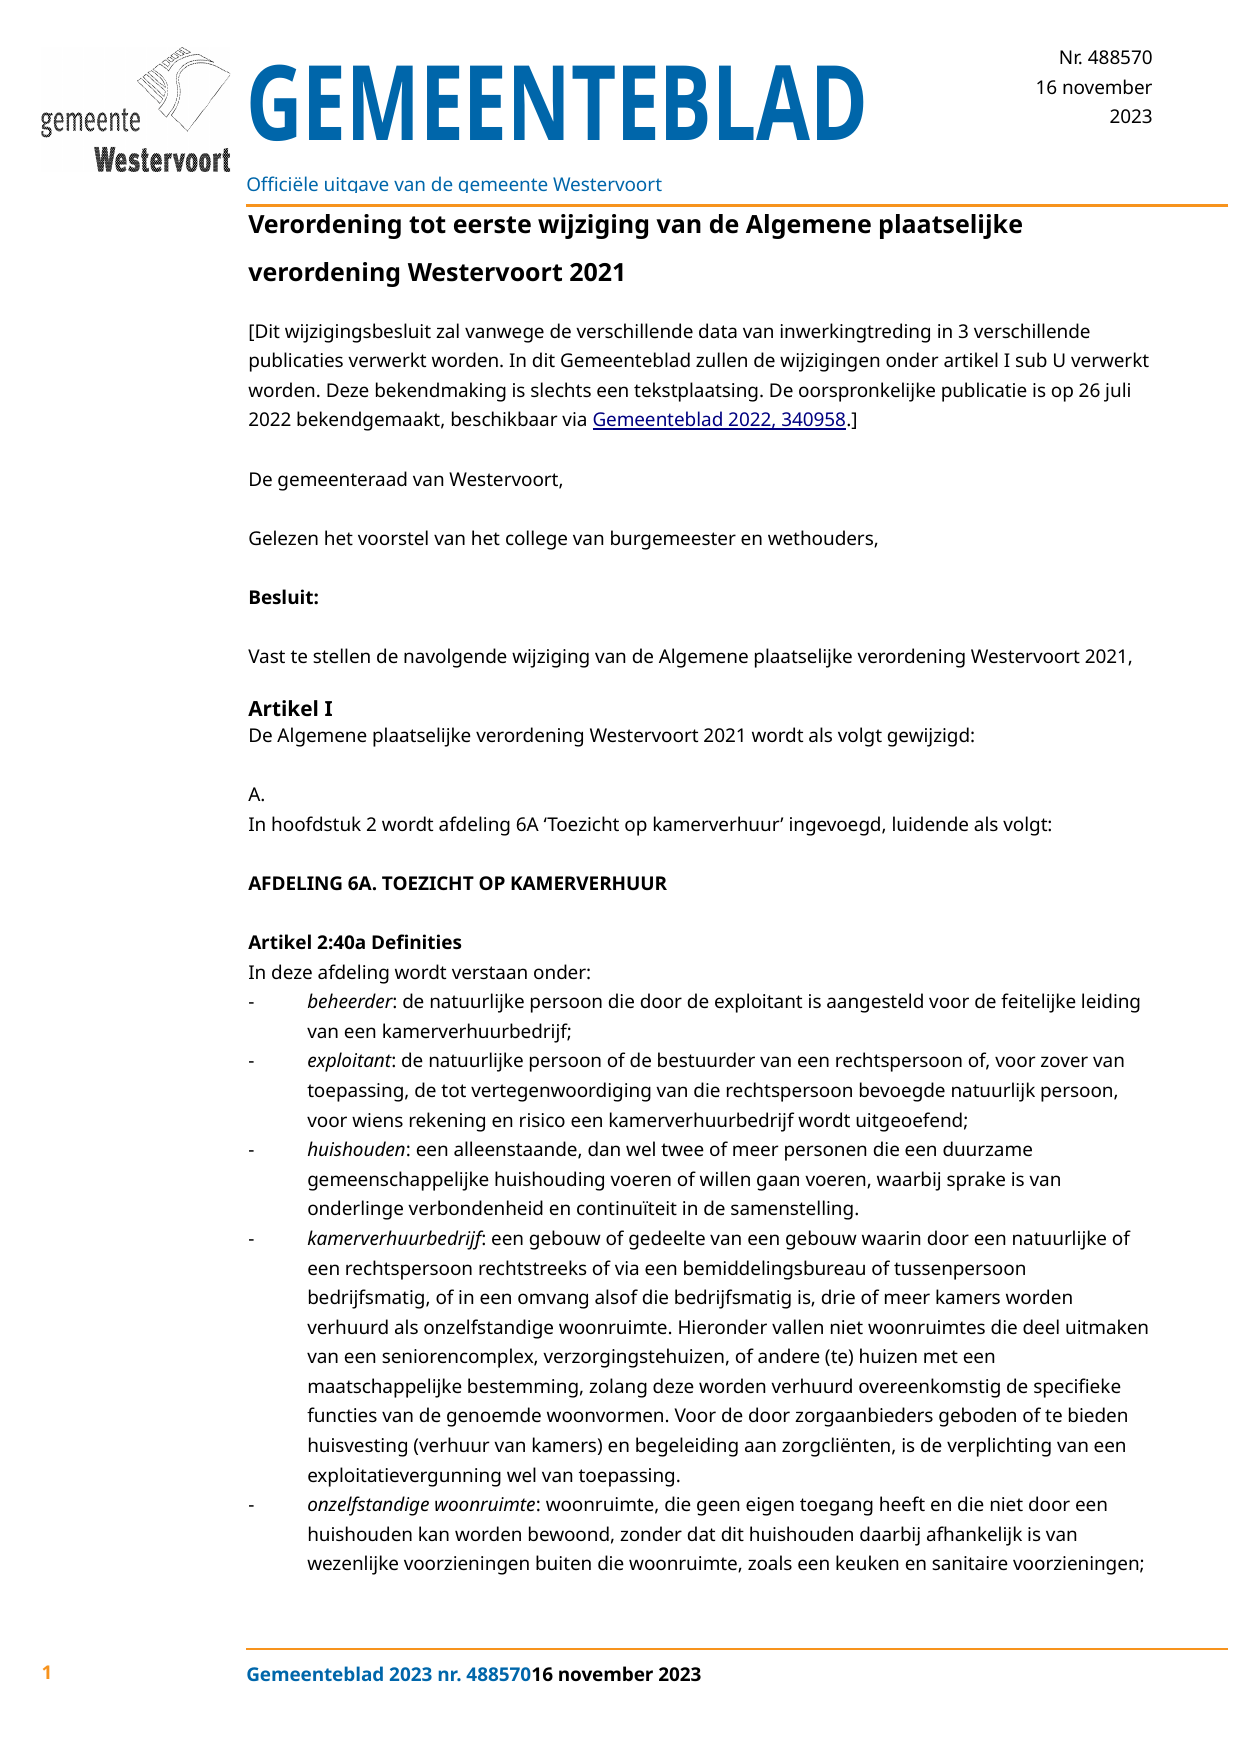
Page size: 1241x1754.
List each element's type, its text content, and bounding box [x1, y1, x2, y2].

list kamerverhuurbedrijf: een gebouw of gedeelte van een gebouw waarin door een natuurlijke of een rechtspersoon rechtstreeks of via een bemiddelingsbureau of tussenpersoon bedrijfsmatig, of in een omvang alsof die bedrijfsmatig is, drie of meer kamers worden verhuurd als onzelfstandige woonruimte. Hieronder vallen niet woonruimtes die deel uitmaken van een seniorencomplex, verzorgingstehuizen, of andere (te) huizen met een maatschappelijke bestemming, zolang deze worden verhuurd overeenkomstig de specifieke functies van de genoemde woonvormen. Voor de door zorgaanbieders geboden of te bieden huisvesting (verhuur van kamers) en begeleiding aan zorgcliënten, is de verplichting van een exploitatievergunning wel van toepassing. [248, 1225, 1152, 1487]
text In deze afdeling wordt verstaan onder: [248, 959, 1152, 984]
list exploitant: de natuurlijke persoon of de bestuurder van een rechtspersoon of, voor zover van toepassing, de tot vertegenwoordiging van die rechtspersoon bevoegde natuurlijk persoon, voor wiens rekening en risico een kamerverhuurbedrijf wordt uitgeoefend; [248, 1048, 1152, 1132]
text Gelezen het voorstel van het college van burgemeester en wethouders, [248, 525, 1152, 551]
picture [41, 47, 231, 172]
text De gemeenteraad van Westervoort, [248, 466, 1152, 492]
text Vast te stellen de navolgende wijziging van de Algemene plaatselijke verordening Westervoort 2021, [248, 643, 1152, 669]
text A. [248, 781, 1152, 807]
text In hoofdstuk 2 wordt afdeling 6A ‘Toezicht op kamerverhuur’ ingevoegd, luidende als volgt: [248, 811, 1152, 837]
text Artikel 2:40a Definities [248, 929, 1152, 955]
text Besluit: [248, 584, 1152, 610]
list onzelfstandige woonruimte: woonruimte, die geen eigen toegang heeft en die niet door een huishouden kan worden bewoond, zonder dat dit huishouden daarbij afhankelijk is van wezenlijke voorzieningen buiten die woonruimte, zoals een keuken en sanitaire voorzieningen; [248, 1491, 1152, 1576]
list huishouden: een alleenstaande, dan wel twee of meer personen die een duurzame gemeenschappelijke huishouding voeren of willen gaan voeren, waarbij sprake is van onderlinge verbondenheid en continuïteit in de samenstelling. [248, 1136, 1152, 1221]
text Artikel I [248, 694, 1152, 722]
text AFDELING 6A. TOEZICHT OP KAMERVERHUUR [248, 870, 1152, 896]
text Verordening tot eerste wijziging van de Algemene plaatselijke verordening Westervoort 2021 [248, 207, 1152, 288]
list beheerder: de natuurlijke persoon die door de exploitant is aangesteld voor de feitelijke leiding van een kamerverhuurbedrijf; [248, 988, 1152, 1044]
text De Algemene plaatselijke verordening Westervoort 2021 wordt als volgt gewijzigd: [248, 722, 1152, 748]
text [Dit wijzigingsbesluit zal vanwege de verschillende data van inwerkingtreding in 3 verschillende publicaties verwerkt worden. In dit Gemeenteblad zullen de wijzigingen onder artikel I sub U verwerkt worden. Deze bekendmaking is slechts een tekstplaatsing. De oorspronkelijke publicatie is op 26 juli 2022 bekendgemaakt, beschikbaar via Gemeenteblad 2022, 340958.] [248, 318, 1152, 432]
